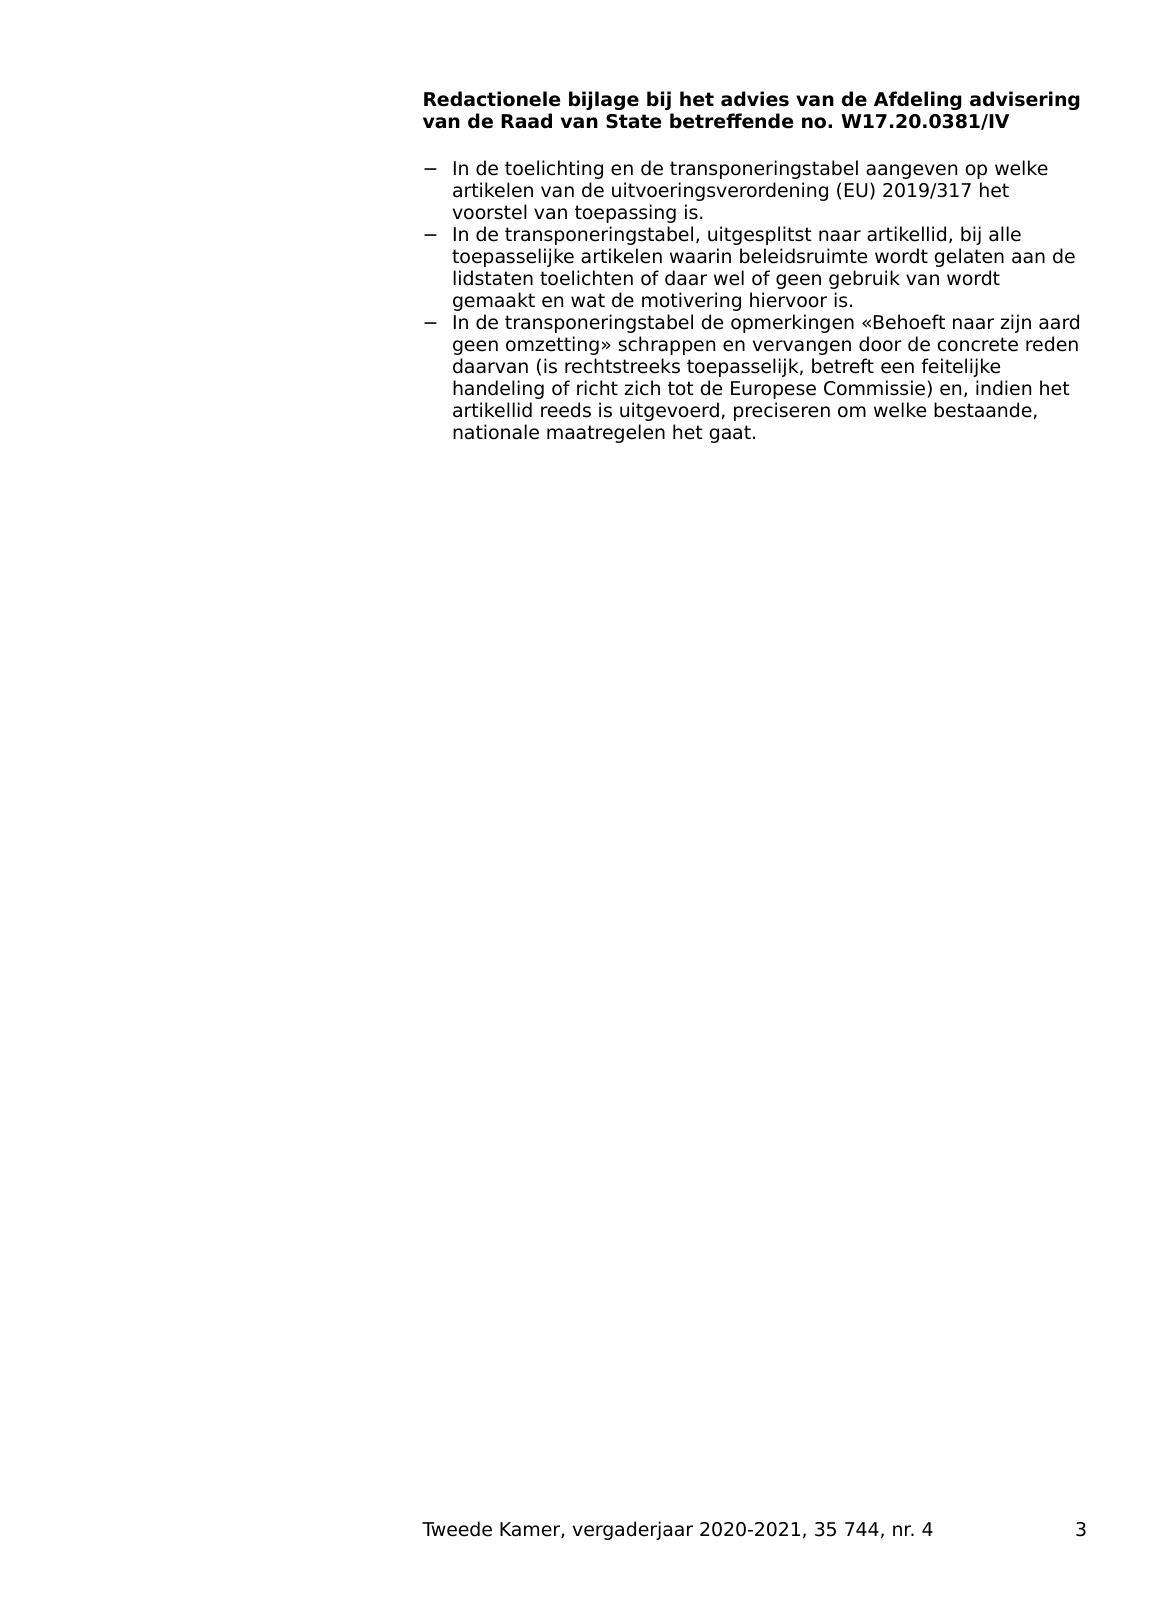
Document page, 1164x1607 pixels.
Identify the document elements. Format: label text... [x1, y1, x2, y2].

text − In de transponeringstabel de opmerkingen «Behoeft naar zijn aard geen omzetting» schrappen en vervangen door de concrete reden daarvan (is rechtstreeks toepasselijk, betreft een feitelijke handeling of richt zich tot de Europese Commissie) en, indien het artikellid reeds is uitgevoerd, preciseren om welke bestaande, nationale maatregelen het gaat. [422, 312, 1087, 444]
text − In de toelichting en de transponeringstabel aangeven op welke artikelen van de uitvoeringsverordening (EU) 2019/317 het voorstel van toepassing is. [422, 158, 1087, 224]
subtitle Redactionele bijlage bij het advies van de Afdeling advisering van de Raad van State betreffende no. W17.20.0381/IV [77, 89, 1087, 133]
text − In de transponeringstabel, uitgesplitst naar artikellid, bij alle toepasselijke artikelen waarin beleidsruimte wordt gelaten aan de lidstaten toelichten of daar wel of geen gebruik van wordt gemaakt en wat de motivering hiervoor is. [422, 224, 1087, 312]
